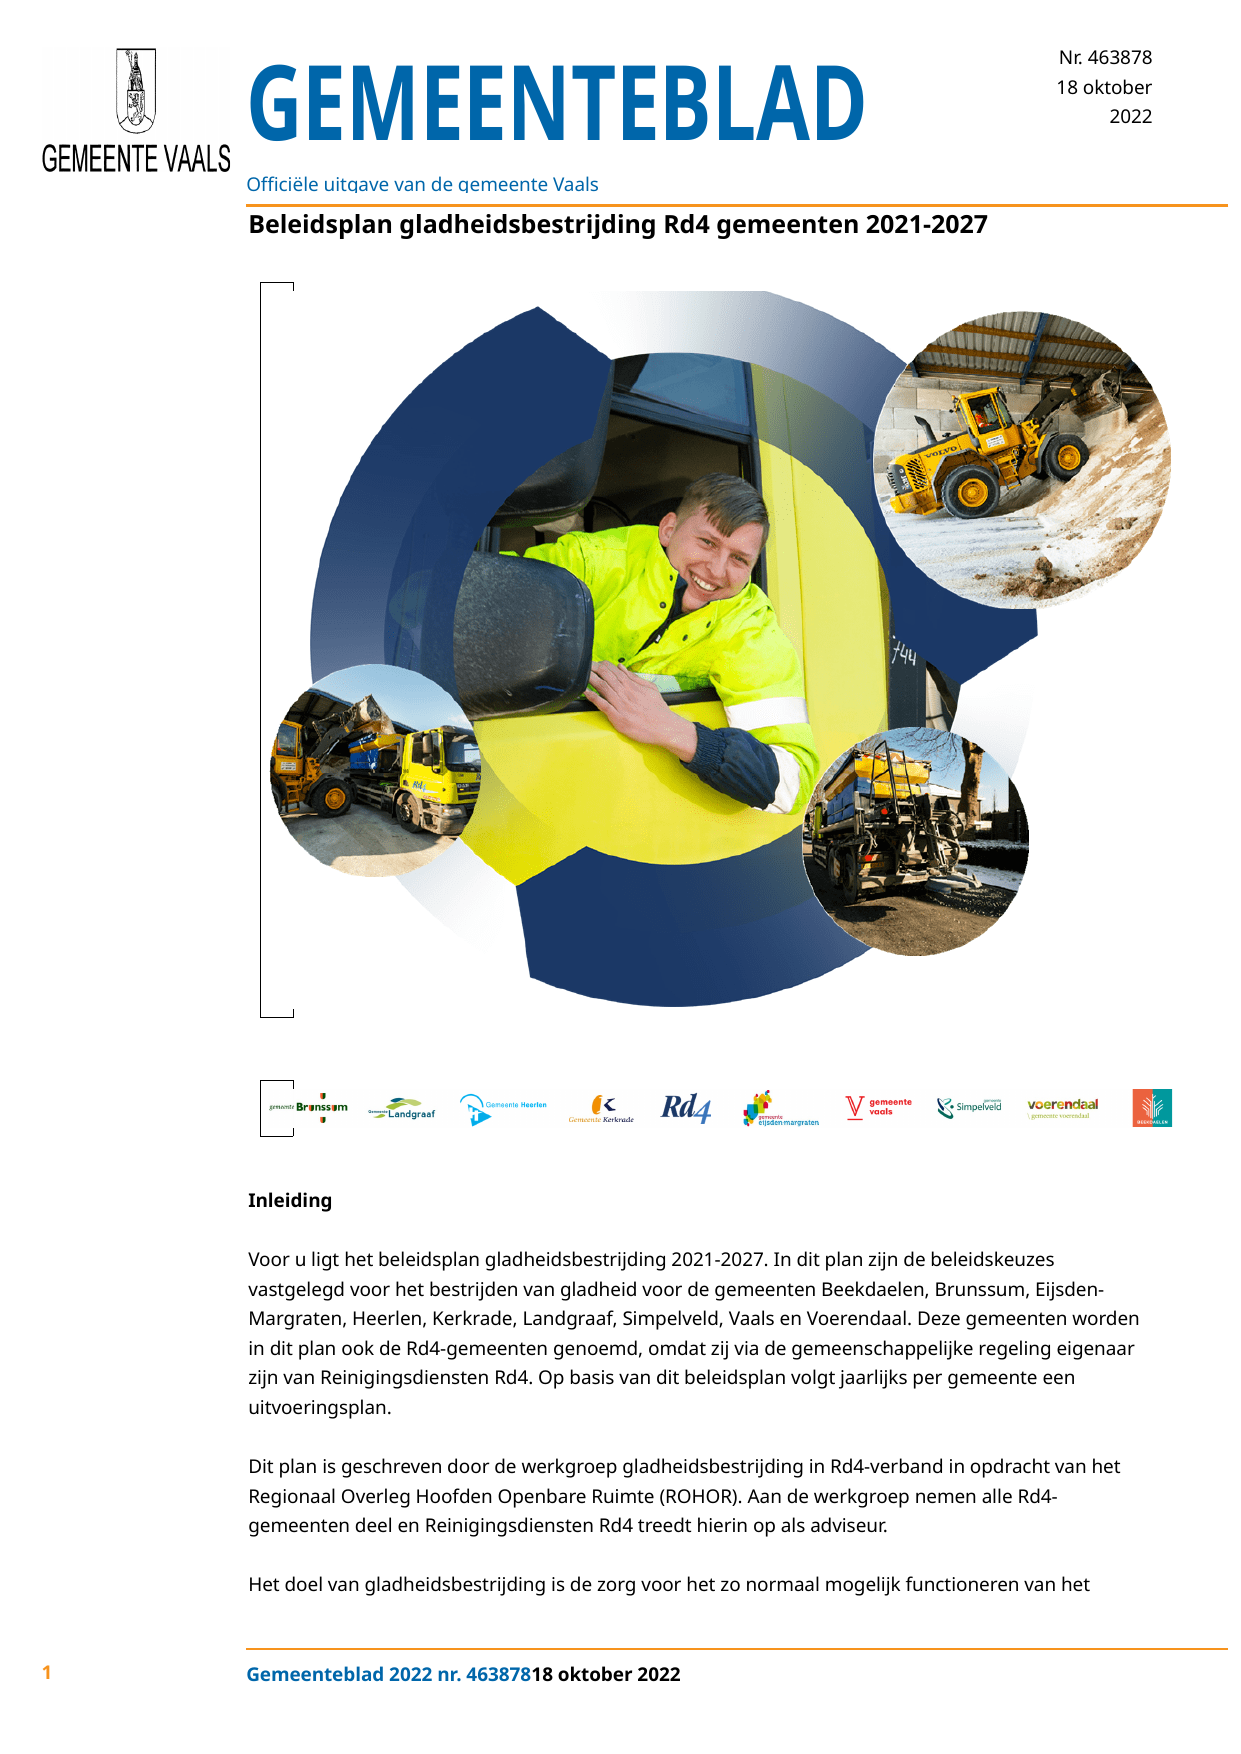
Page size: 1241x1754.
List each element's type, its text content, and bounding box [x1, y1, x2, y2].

text Voor u ligt het beleidsplan gladheidsbestrijding 2021-2027. In dit plan zijn de beleidskeuzes vastgelegd voor het bestrijden van gladheid voor de gemeenten Beekdaelen, Brunssum, Eijsden-Margraten, Heerlen, Kerkrade, Landgraaf, Simpelveld, Vaals en Voerendaal. Deze gemeenten worden in dit plan ook de Rd4-gemeenten genoemd, omdat zij via de gemeenschappelijke regeling eigenaar zijn van Reinigingsdiensten Rd4. Op basis van dit beleidsplan volgt jaarlijks per gemeente een uitvoeringsplan. [248, 1246, 1152, 1420]
picture [41, 47, 231, 172]
picture [268, 1089, 1173, 1128]
text Het doel van gladheidsbestrijding is de zorg voor het zo normaal mogelijk functioneren van het [248, 1572, 1152, 1597]
text Dit plan is geschreven door de werkgroep gladheidsbestrijding in Rd4-verband in opdracht van het Regionaal Overleg Hoofden Openbare Ruimte (ROHOR). Aan de werkgroep nemen alle Rd4-gemeenten deel en Reinigingsdiensten Rd4 treedt hierin op als adviseur. [248, 1453, 1152, 1538]
text Inleiding [248, 1187, 1152, 1213]
text Beleidsplan gladheidsbestrijding Rd4 gemeenten 2021-2027 [248, 207, 1152, 241]
picture [268, 291, 1173, 1009]
